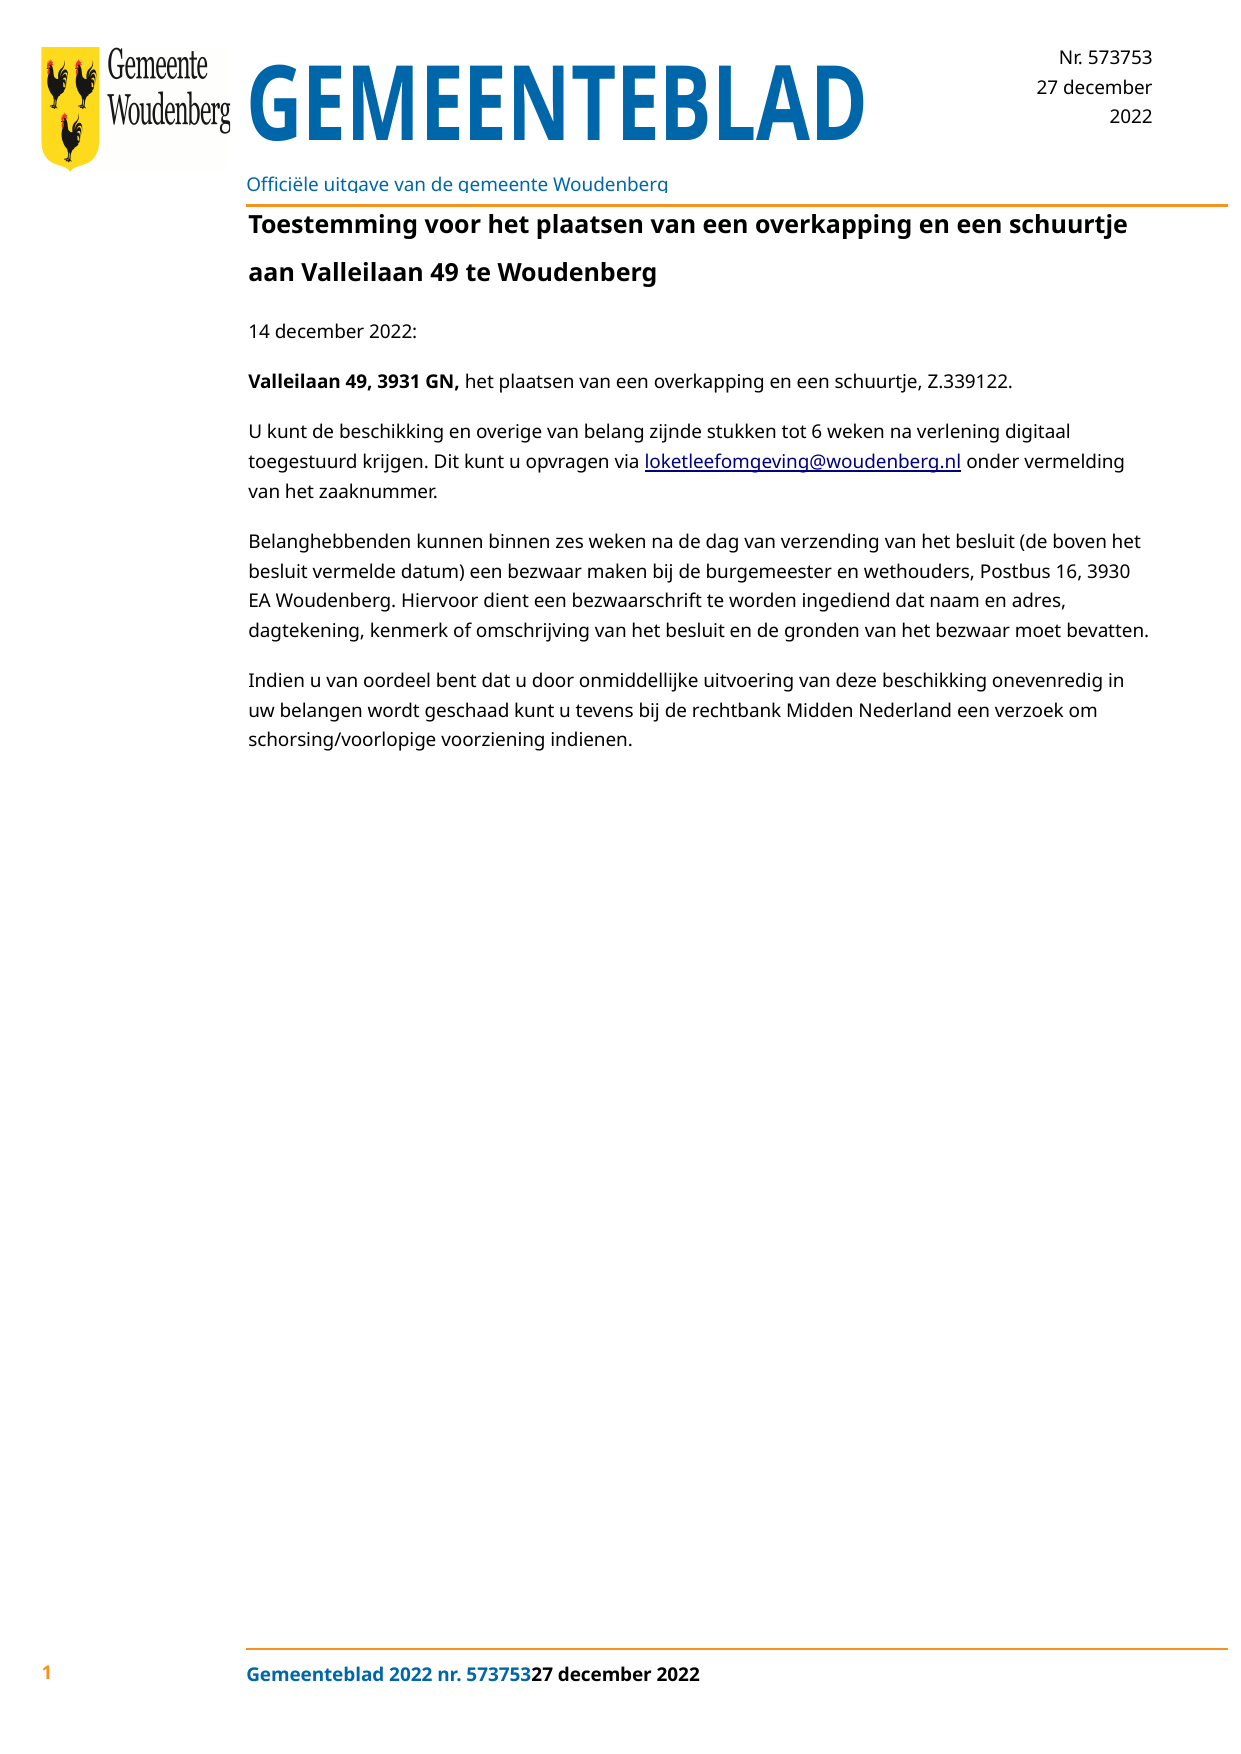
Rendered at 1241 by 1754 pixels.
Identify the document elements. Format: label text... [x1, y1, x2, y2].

text Toestemming voor het plaatsen van een overkapping en een schuurtje aan Valleilaan 49 te Woudenberg [248, 207, 1152, 288]
text 14 december 2022: [248, 318, 1152, 344]
picture [41, 47, 231, 172]
text U kunt de beschikking en overige van belang zijnde stukken tot 6 weken na verlening digitaal toegestuurd krijgen. Dit kunt u opvragen via loketleefomgeving@woudenberg.nl onder vermelding van het zaaknummer. [248, 419, 1152, 504]
text Indien u van oordeel bent dat u door onmiddellijke uitvoering van deze beschikking onevenredig in uw belangen wordt geschaad kunt u tevens bij de rechtbank Midden Nederland een verzoek om schorsing/voorlopige voorziening indienen. [248, 667, 1152, 752]
text Belanghebbenden kunnen binnen zes weken na de dag van verzending van het besluit (de boven het besluit vermelde datum) een bezwaar maken bij de burgemeester en wethouders, Postbus 16, 3930 EA Woudenberg. Hiervoor dient een bezwaarschrift te worden ingediend dat naam en adres, dagtekening, kenmerk of omschrijving van het besluit en de gronden van het bezwaar moet bevatten. [248, 528, 1152, 643]
text Valleilaan 49, 3931 GN, het plaatsen van een overkapping en een schuurtje, Z.339122. [248, 368, 1152, 394]
